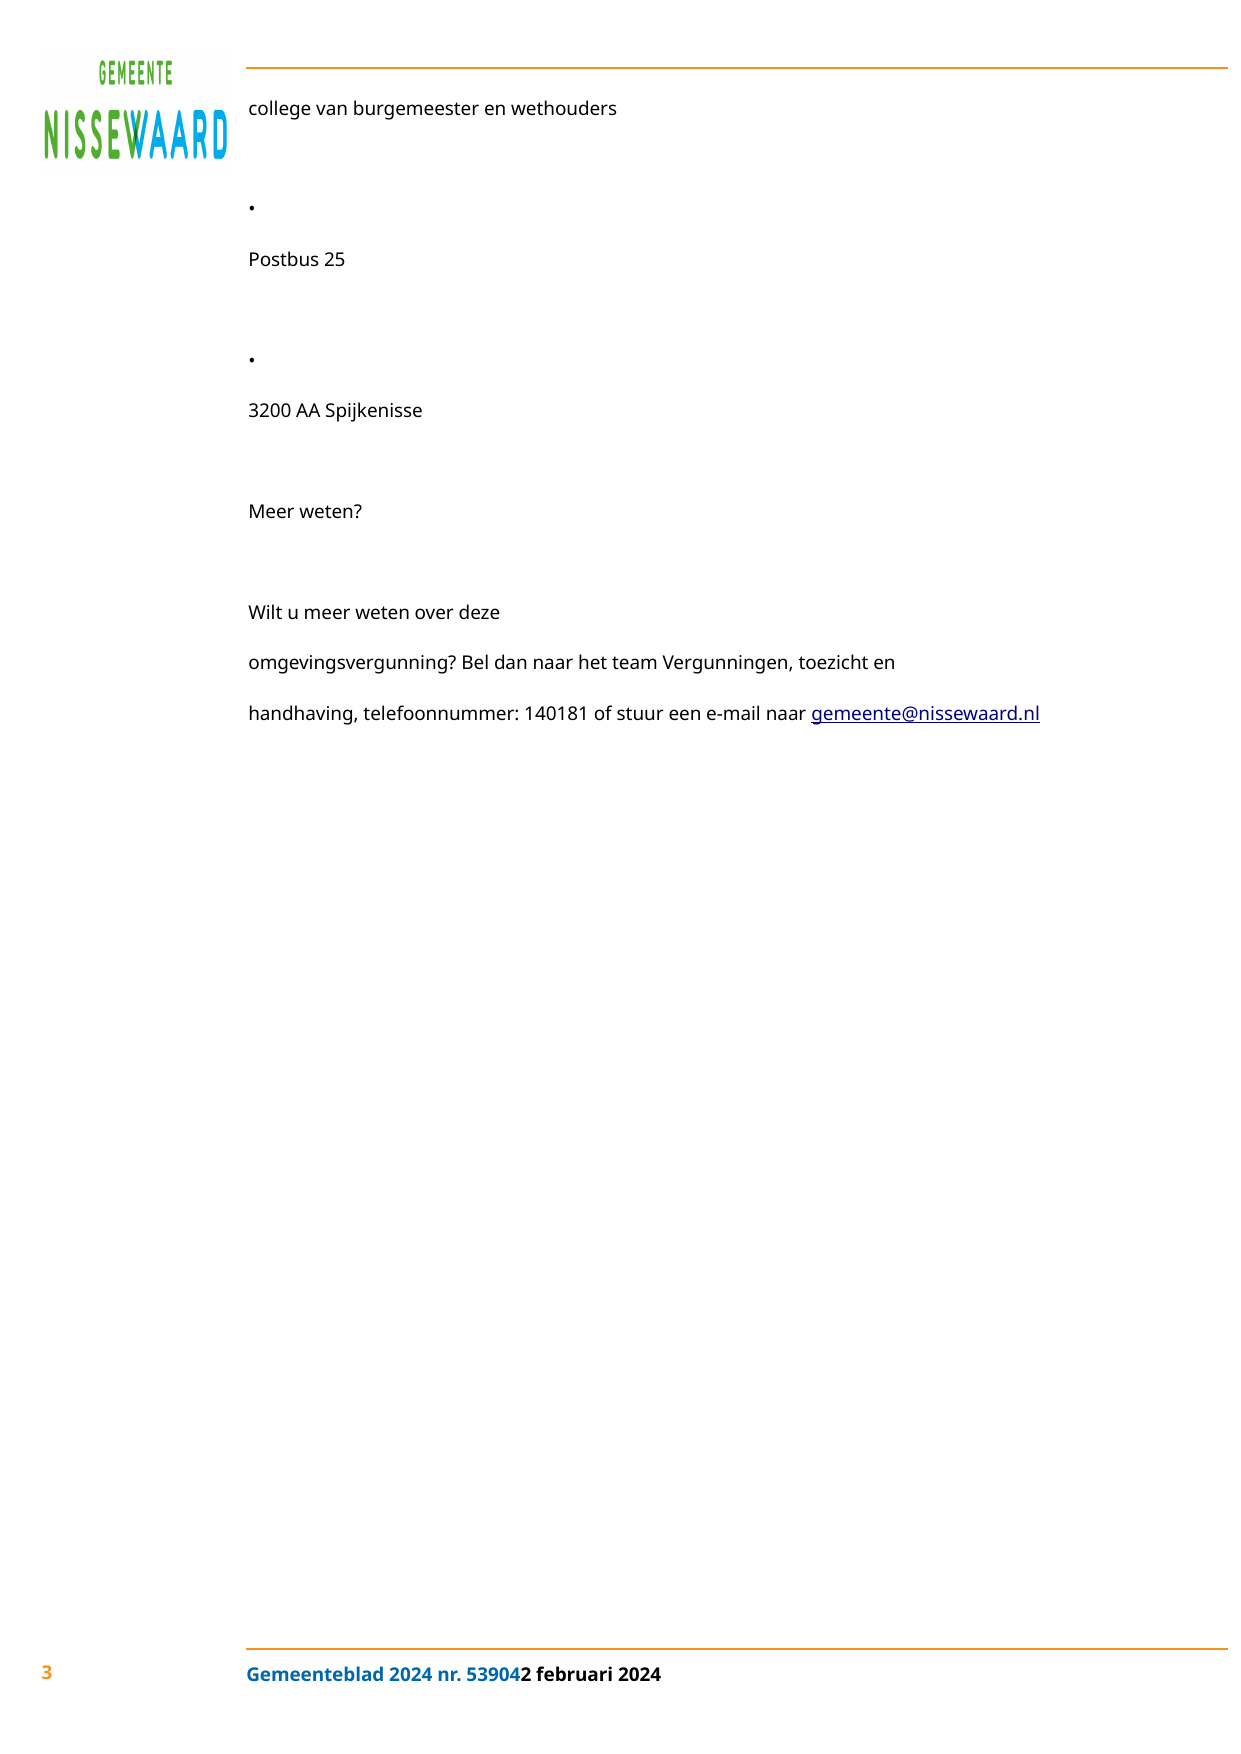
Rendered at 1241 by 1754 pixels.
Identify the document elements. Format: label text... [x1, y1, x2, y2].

text college van burgemeester en wethouders [248, 95, 1152, 121]
text • [248, 196, 1152, 221]
picture [41, 47, 231, 172]
text 3200 AA Spijkenisse [248, 397, 1152, 423]
text handhaving, telefoonnummer: 140181 of stuur een e-mail naar gemeente@nissewaard.nl [248, 700, 1152, 726]
text omgevingsvergunning? Bel dan naar het team Vergunningen, toezicht en [248, 649, 1152, 675]
text Meer weten? [248, 498, 1152, 524]
text Postbus 25 [248, 246, 1152, 272]
text Wilt u meer weten over deze [248, 599, 1152, 625]
text • [248, 347, 1152, 373]
